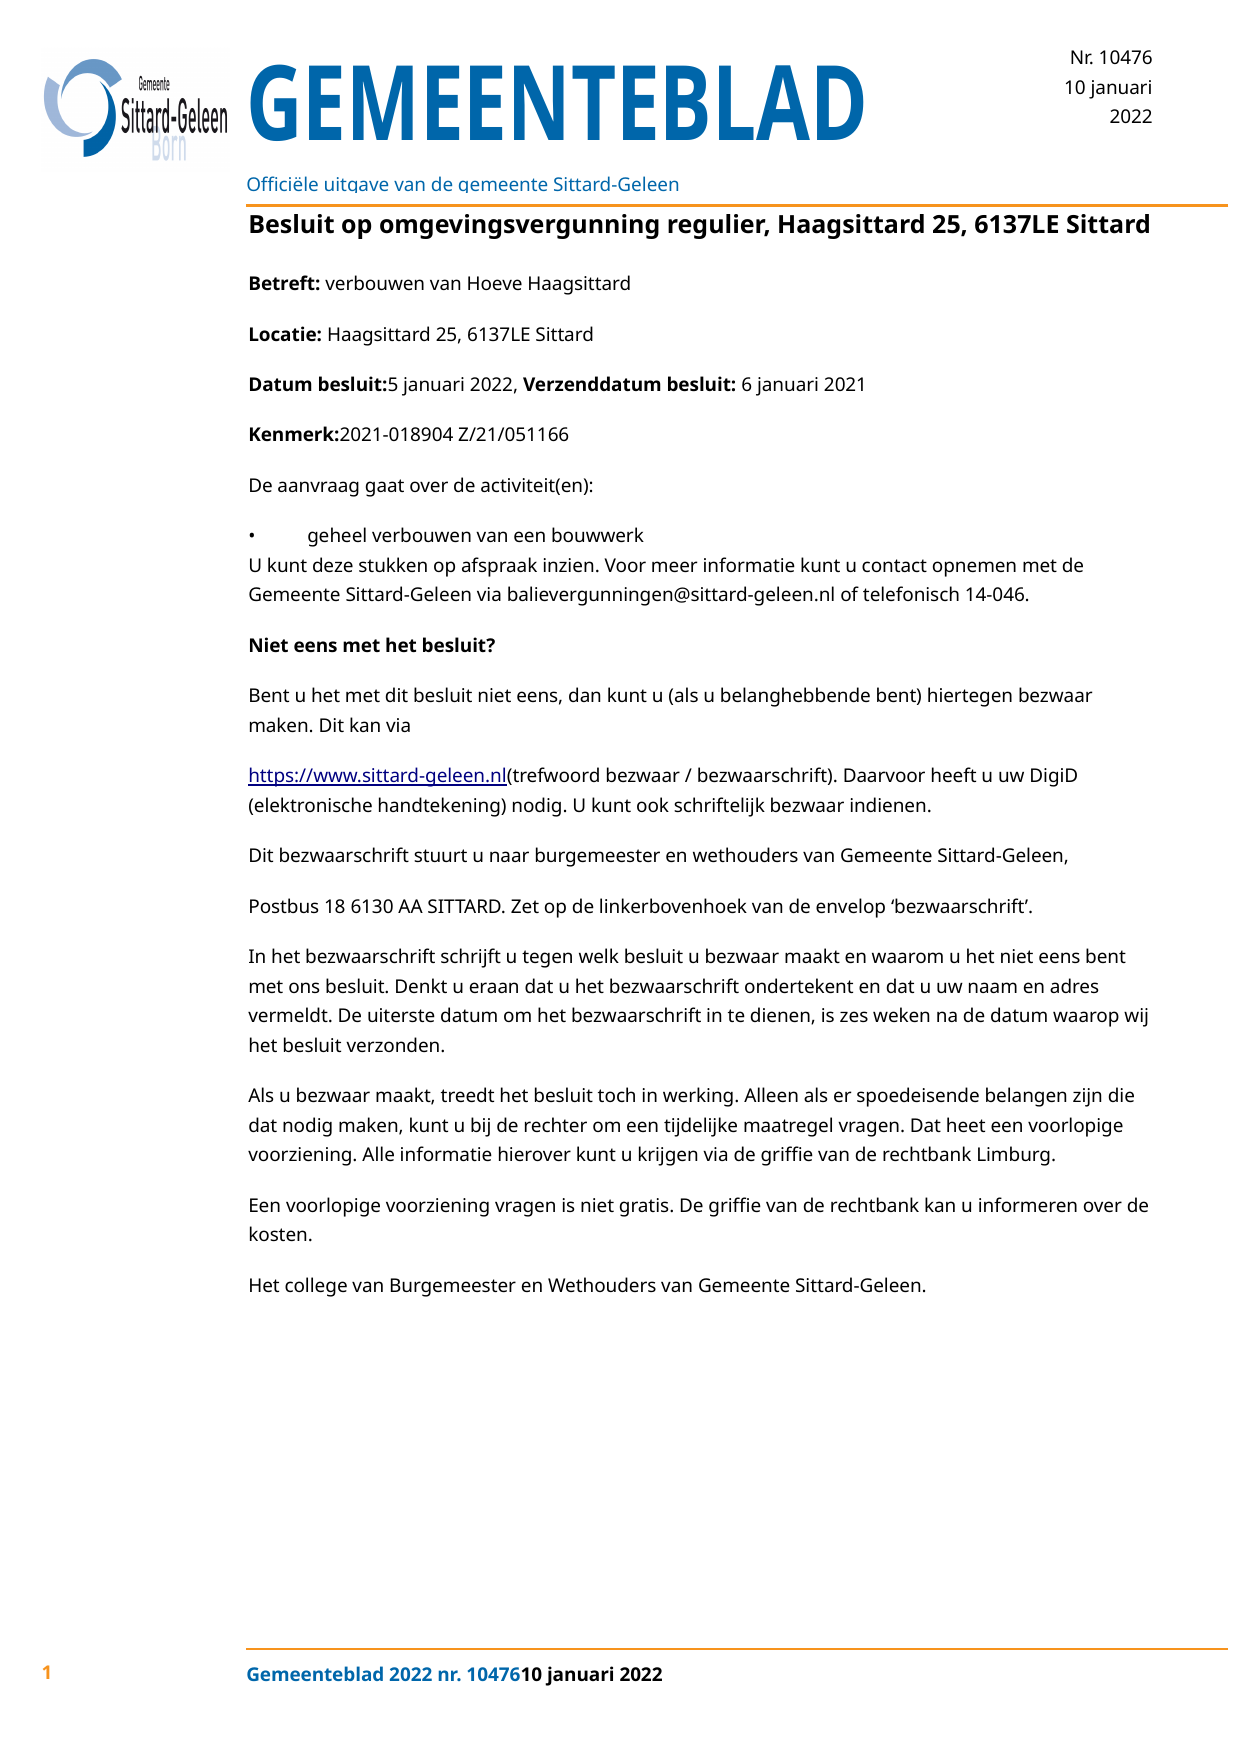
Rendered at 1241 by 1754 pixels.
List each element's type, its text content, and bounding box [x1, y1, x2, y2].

list geheel verbouwen van een bouwwerk [248, 522, 1152, 548]
picture [41, 47, 231, 172]
text Besluit op omgevingsvergunning regulier, Haagsittard 25, 6137LE Sittard [248, 207, 1152, 241]
text Als u bezwaar maakt, treedt het besluit toch in werking. Alleen als er spoedeisende belangen zijn die dat nodig maken, kunt u bij de rechter om een tijdelijke maatregel vragen. Dat heet een voorlopige voorziening. Alle informatie hierover kunt u krijgen via de griffie van de rechtbank Limburg. [248, 1082, 1152, 1167]
text Bent u het met dit besluit niet eens, dan kunt u (als u belanghebbende bent) hiertegen bezwaar maken. Dit kan via [248, 682, 1152, 738]
text Het college van Burgemeester en Wethouders van Gemeente Sittard-Geleen. [248, 1272, 1152, 1298]
text Niet eens met het besluit? [248, 632, 1152, 658]
text In het bezwaarschrift schrijft u tegen welk besluit u bezwaar maakt en waarom u het niet eens bent met ons besluit. Denkt u eraan dat u het bezwaarschrift ondertekent en dat u uw naam en adres vermeldt. De uiterste datum om het bezwaarschrift in te dienen, is zes weken na de datum waarop wij het besluit verzonden. [248, 943, 1152, 1058]
text https://www.sittard-geleen.nl(trefwoord bezwaar / bezwaarschrift). Daarvoor heeft u uw DigiD (elektronische handtekening) nodig. U kunt ook schriftelijk bezwaar indienen. [248, 762, 1152, 818]
text Een voorlopige voorziening vragen is niet gratis. De griffie van de rechtbank kan u informeren over de kosten. [248, 1192, 1152, 1247]
text Postbus 18 6130 AA SITTARD. Zet op de linkerbovenhoek van de envelop ‘bezwaarschrift’. [248, 893, 1152, 918]
text De aanvraag gaat over de activiteit(en): [248, 472, 1152, 498]
text Dit bezwaarschrift stuurt u naar burgemeester en wethouders van Gemeente Sittard-Geleen, [248, 842, 1152, 868]
text U kunt deze stukken op afspraak inzien. Voor meer informatie kunt u contact opnemen met de Gemeente Sittard-Geleen via balievergunningen@sittard-geleen.nl of telefonisch 14-046. [248, 552, 1152, 607]
text Kenmerk:2021-018904 Z/21/051166 [248, 422, 1152, 447]
text Datum besluit:5 januari 2022, Verzenddatum besluit: 6 januari 2021 [248, 371, 1152, 397]
text Locatie: Haagsittard 25, 6137LE Sittard [248, 321, 1152, 346]
text Betreft: verbouwen van Hoeve Haagsittard [248, 270, 1152, 296]
